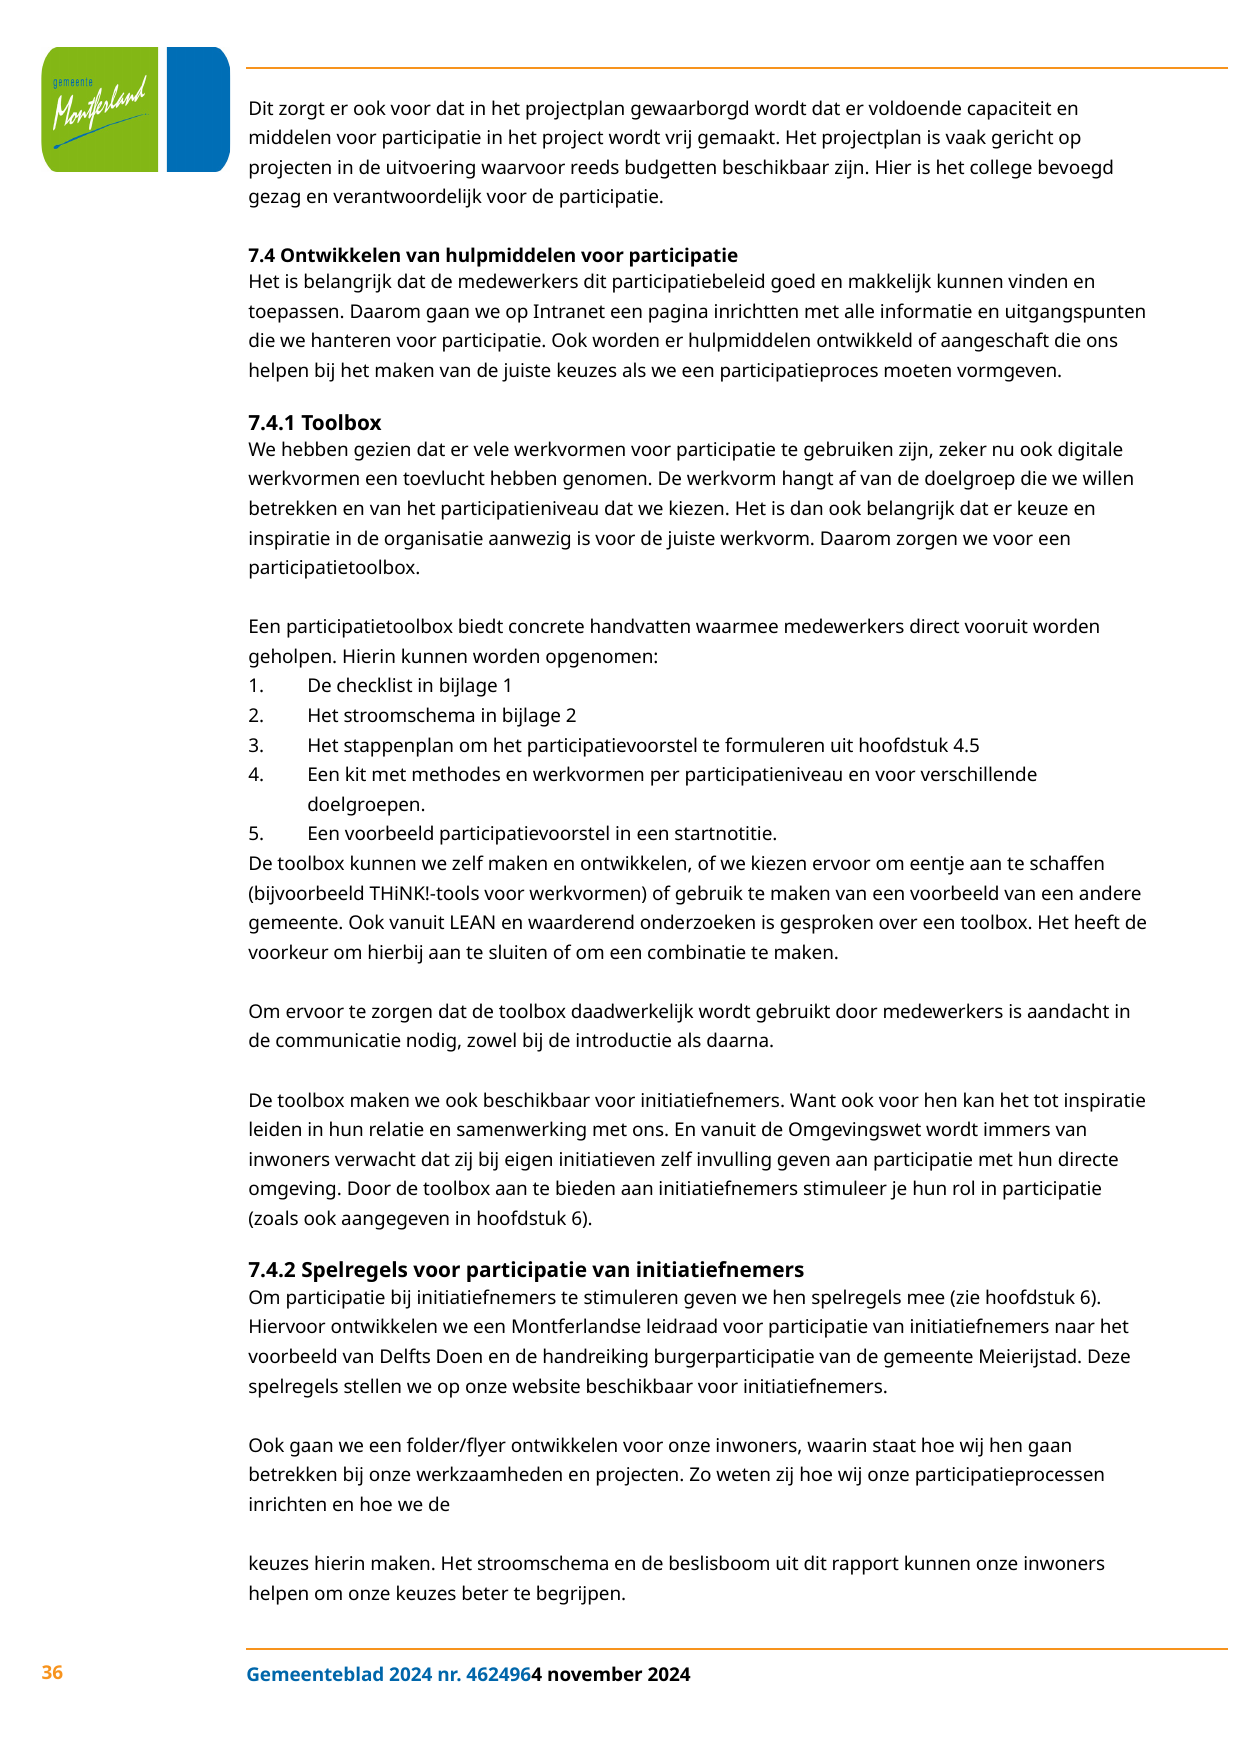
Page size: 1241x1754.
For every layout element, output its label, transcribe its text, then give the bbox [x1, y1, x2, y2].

text Het is belangrijk dat de medewerkers dit participatiebeleid goed en makkelijk kunnen vinden en toepassen. Daarom gaan we op Intranet een pagina inrichtten met alle informatie en uitgangspunten die we hanteren voor participatie. Ook worden er hulpmiddelen ontwikkeld of aangeschaft die ons helpen bij het maken van de juiste keuzes als we een participatieproces moeten vormgeven. [248, 268, 1152, 383]
text Dit zorgt er ook voor dat in het projectplan gewaarborgd wordt dat er voldoende capaciteit en middelen voor participatie in het project wordt vrij gemaakt. Het projectplan is vaak gericht op projecten in de uitvoering waarvoor reeds budgetten beschikbaar zijn. Hier is het college bevoegd gezag en verantwoordelijk voor de participatie. [248, 95, 1152, 209]
list Het stroomschema in bijlage 2 [248, 702, 1152, 728]
text 7.4 Ontwikkelen van hulpmiddelen voor participatie [248, 243, 1152, 268]
text 7.4.1 Toolbox [248, 408, 1152, 436]
text 7.4.2 Spelregels voor participatie van initiatiefnemers [248, 1256, 1152, 1284]
text Om participatie bij initiatiefnemers te stimuleren geven we hen spelregels mee (zie hoofdstuk 6). Hiervoor ontwikkelen we een Montferlandse leidraad voor participatie van initiatiefnemers naar het voorbeeld van Delfts Doen en de handreiking burgerparticipatie van de gemeente Meierijstad. Deze spelregels stellen we op onze website beschikbaar voor initiatiefnemers. [248, 1284, 1152, 1398]
picture [41, 47, 231, 172]
list Een kit met methodes en werkvormen per participatieniveau en voor verschillende doelgroepen. [248, 761, 1152, 817]
text Om ervoor te zorgen dat de toolbox daadwerkelijk wordt gebruikt door medewerkers is aandacht in de communicatie nodig, zowel bij de introductie als daarna. [248, 998, 1152, 1053]
list Het stappenplan om het participatievoorstel te formuleren uit hoofdstuk 4.5 [248, 732, 1152, 758]
text De toolbox kunnen we zelf maken en ontwikkelen, of we kiezen ervoor om eentje aan te schaffen (bijvoorbeeld THiNK!-tools voor werkvormen) of gebruik te maken van een voorbeeld van een andere gemeente. Ook vanuit LEAN en waarderend onderzoeken is gesproken over een toolbox. Het heeft de voorkeur om hierbij aan te sluiten of om een combinatie te maken. [248, 850, 1152, 965]
list De checklist in bijlage 1 [248, 673, 1152, 698]
text Een participatietoolbox biedt concrete handvatten waarmee medewerkers direct vooruit worden geholpen. Hierin kunnen worden opgenomen: [248, 613, 1152, 669]
text Ook gaan we een folder/flyer ontwikkelen voor onze inwoners, waarin staat hoe wij hen gaan betrekken bij onze werkzaamheden en projecten. Zo weten zij hoe wij onze participatieprocessen inrichten en hoe we de [248, 1432, 1152, 1517]
text keuzes hierin maken. Het stroomschema en de beslisboom uit dit rapport kunnen onze inwoners helpen om onze keuzes beter te begrijpen. [248, 1550, 1152, 1606]
text We hebben gezien dat er vele werkvormen voor participatie te gebruiken zijn, zeker nu ook digitale werkvormen een toevlucht hebben genomen. De werkvorm hangt af van de doelgroep die we willen betrekken en van het participatieniveau dat we kiezen. Het is dan ook belangrijk dat er keuze en inspiratie in de organisatie aanwezig is voor de juiste werkvorm. Daarom zorgen we voor een participatietoolbox. [248, 436, 1152, 580]
text De toolbox maken we ook beschikbaar voor initiatiefnemers. Want ook voor hen kan het tot inspiratie leiden in hun relatie en samenwerking met ons. En vanuit de Omgevingswet wordt immers van inwoners verwacht dat zij bij eigen initiatieven zelf invulling geven aan participatie met hun directe omgeving. Door de toolbox aan te bieden aan initiatiefnemers stimuleer je hun rol in participatie (zoals ook aangegeven in hoofdstuk 6). [248, 1087, 1152, 1231]
list Een voorbeeld participatievoorstel in een startnotitie. [248, 821, 1152, 846]
